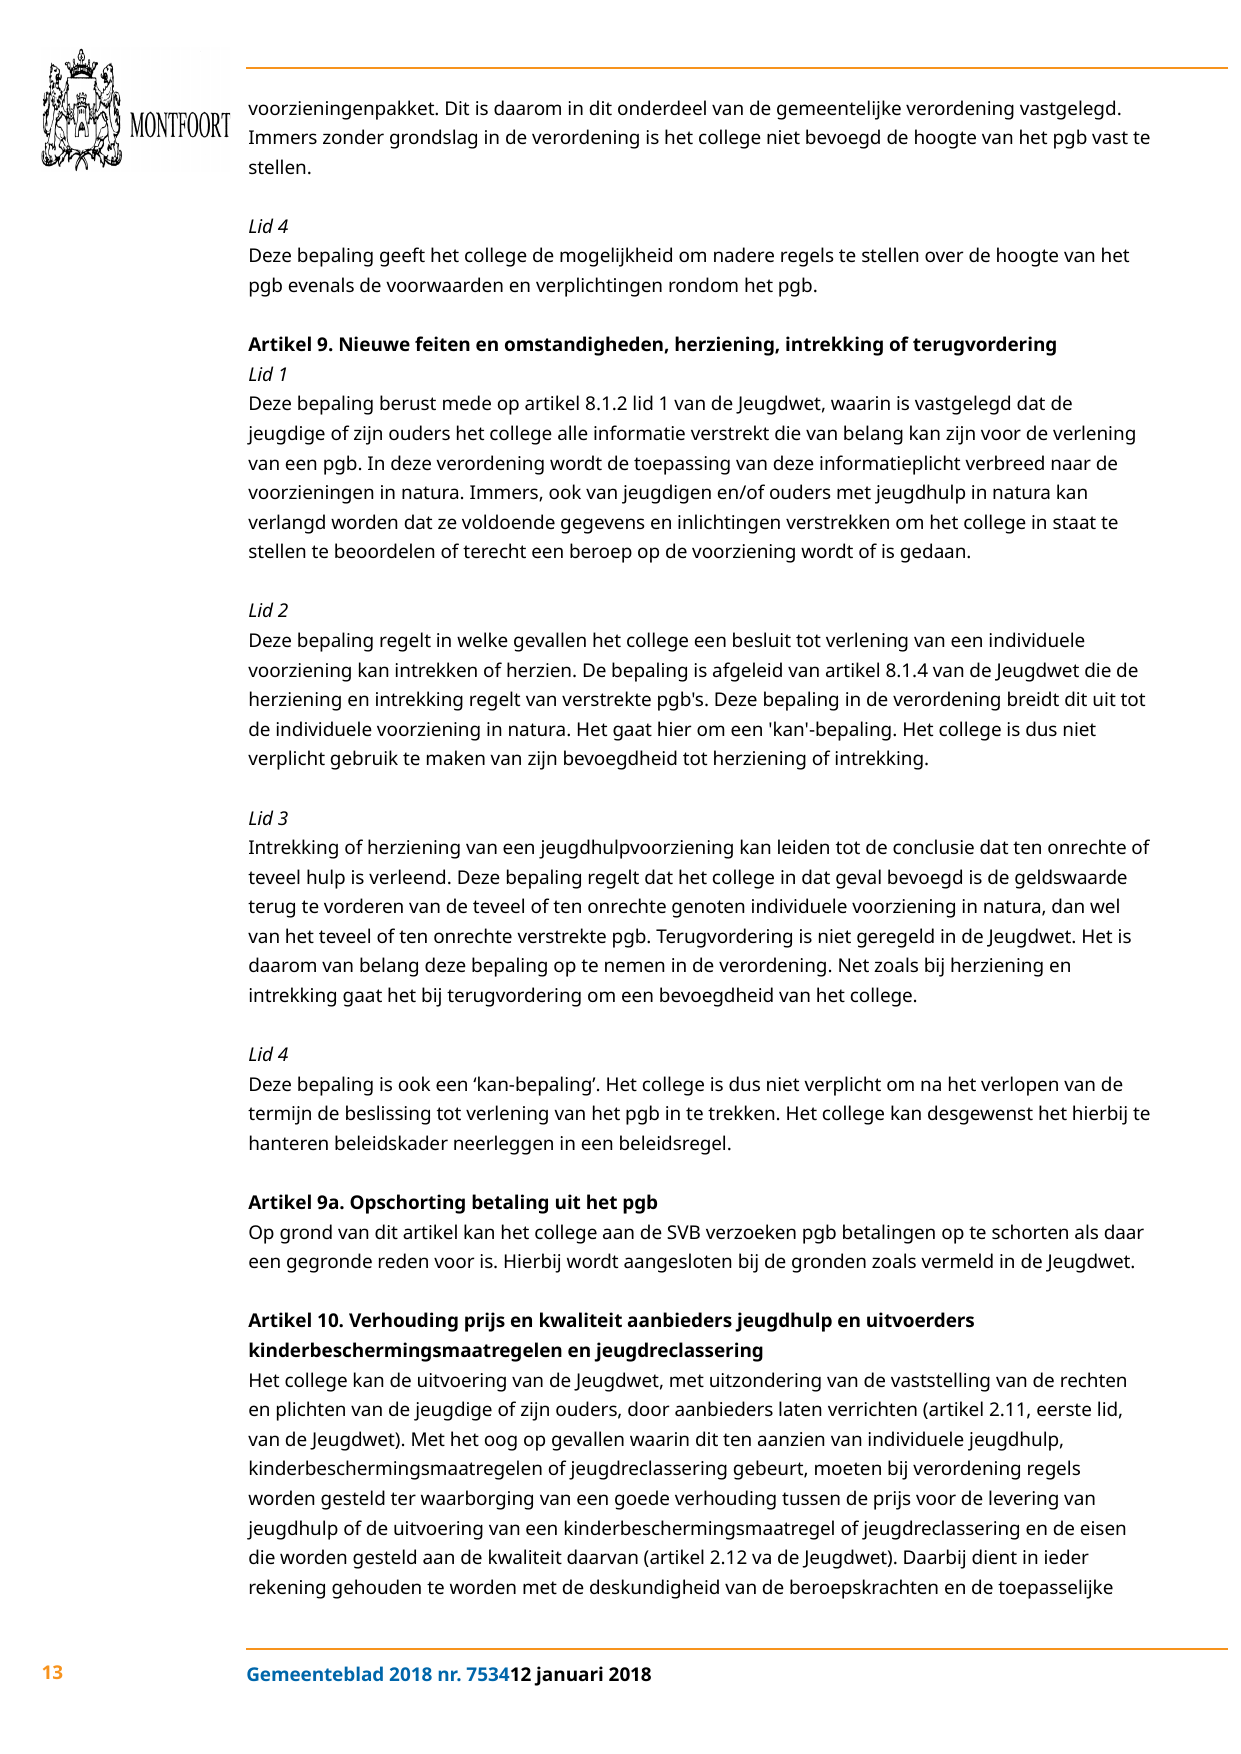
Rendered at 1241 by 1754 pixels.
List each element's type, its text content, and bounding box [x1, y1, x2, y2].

text Lid 1 [248, 361, 1152, 387]
picture [41, 47, 231, 172]
text Lid 2 [248, 598, 1152, 623]
text Lid 4 [248, 1041, 1152, 1067]
text Artikel 9. Nieuwe feiten en omstandigheden, herziening, intrekking of terugvordering [248, 331, 1152, 357]
text Artikel 10. Verhouding prijs en kwaliteit aanbieders jeugdhulp en uitvoerders kinderbeschermingsmaatregelen en jeugdreclassering [248, 1308, 1152, 1363]
text voorzieningenpakket. Dit is daarom in dit onderdeel van de gemeentelijke verordening vastgelegd. Immers zonder grondslag in de verordening is het college niet bevoegd de hoogte van het pgb vast te stellen. [248, 95, 1152, 180]
text Deze bepaling berust mede op artikel 8.1.2 lid 1 van de Jeugdwet, waarin is vastgelegd dat de jeugdige of zijn ouders het college alle informatie verstrekt die van belang kan zijn voor de verlening van een pgb. In deze verordening wordt de toepassing van deze informatieplicht verbreed naar de voorzieningen in natura. Immers, ook van jeugdigen en/of ouders met jeugdhulp in natura kan verlangd worden dat ze voldoende gegevens en inlichtingen verstrekken om het college in staat te stellen te beoordelen of terecht een beroep op de voorziening wordt of is gedaan. [248, 391, 1152, 564]
text Artikel 9a. Opschorting betaling uit het pgb [248, 1189, 1152, 1215]
text Lid 3 [248, 805, 1152, 831]
text Lid 4 [248, 213, 1152, 239]
text Deze bepaling is ook een ‘kan-bepaling’. Het college is dus niet verplicht om na het verlopen van de termijn de beslissing tot verlening van het pgb in te trekken. Het college kan desgewenst het hierbij te hanteren beleidskader neerleggen in een beleidsregel. [248, 1071, 1152, 1156]
text Intrekking of herziening van een jeugdhulpvoorziening kan leiden tot de conclusie dat ten onrechte of teveel hulp is verleend. Deze bepaling regelt dat het college in dat geval bevoegd is de geldswaarde terug te vorderen van de teveel of ten onrechte genoten individuele voorziening in natura, dan wel van het teveel of ten onrechte verstrekte pgb. Terugvordering is niet geregeld in de Jeugdwet. Het is daarom van belang deze bepaling op te nemen in de verordening. Net zoals bij herziening en intrekking gaat het bij terugvordering om een bevoegdheid van het college. [248, 834, 1152, 1008]
text Deze bepaling regelt in welke gevallen het college een besluit tot verlening van een individuele voorziening kan intrekken of herzien. De bepaling is afgeleid van artikel 8.1.4 van de Jeugdwet die de herziening en intrekking regelt van verstrekte pgb's. Deze bepaling in de verordening breidt dit uit tot de individuele voorziening in natura. Het gaat hier om een 'kan'-bepaling. Het college is dus niet verplicht gebruik te maken van zijn bevoegdheid tot herziening of intrekking. [248, 627, 1152, 771]
text Op grond van dit artikel kan het college aan de SVB verzoeken pgb betalingen op te schorten als daar een gegronde reden voor is. Hierbij wordt aangesloten bij de gronden zoals vermeld in de Jeugdwet. [248, 1219, 1152, 1274]
text Deze bepaling geeft het college de mogelijkheid om nadere regels te stellen over de hoogte van het pgb evenals de voorwaarden en verplichtingen rondom het pgb. [248, 243, 1152, 298]
text Het college kan de uitvoering van de Jeugdwet, met uitzondering van de vaststelling van de rechten en plichten van de jeugdige of zijn ouders, door aanbieders laten verrichten (artikel 2.11, eerste lid, van de Jeugdwet). Met het oog op gevallen waarin dit ten aanzien van individuele jeugdhulp, kinderbeschermingsmaatregelen of jeugdreclassering gebeurt, moeten bij verordening regels worden gesteld ter waarborging van een goede verhouding tussen de prijs voor de levering van jeugdhulp of de uitvoering van een kinderbeschermingsmaatregel of jeugdreclassering en de eisen die worden gesteld aan de kwaliteit daarvan (artikel 2.12 va de Jeugdwet). Daarbij dient in ieder rekening gehouden te worden met de deskundigheid van de beroepskrachten en de toepasselijke [248, 1367, 1152, 1600]
